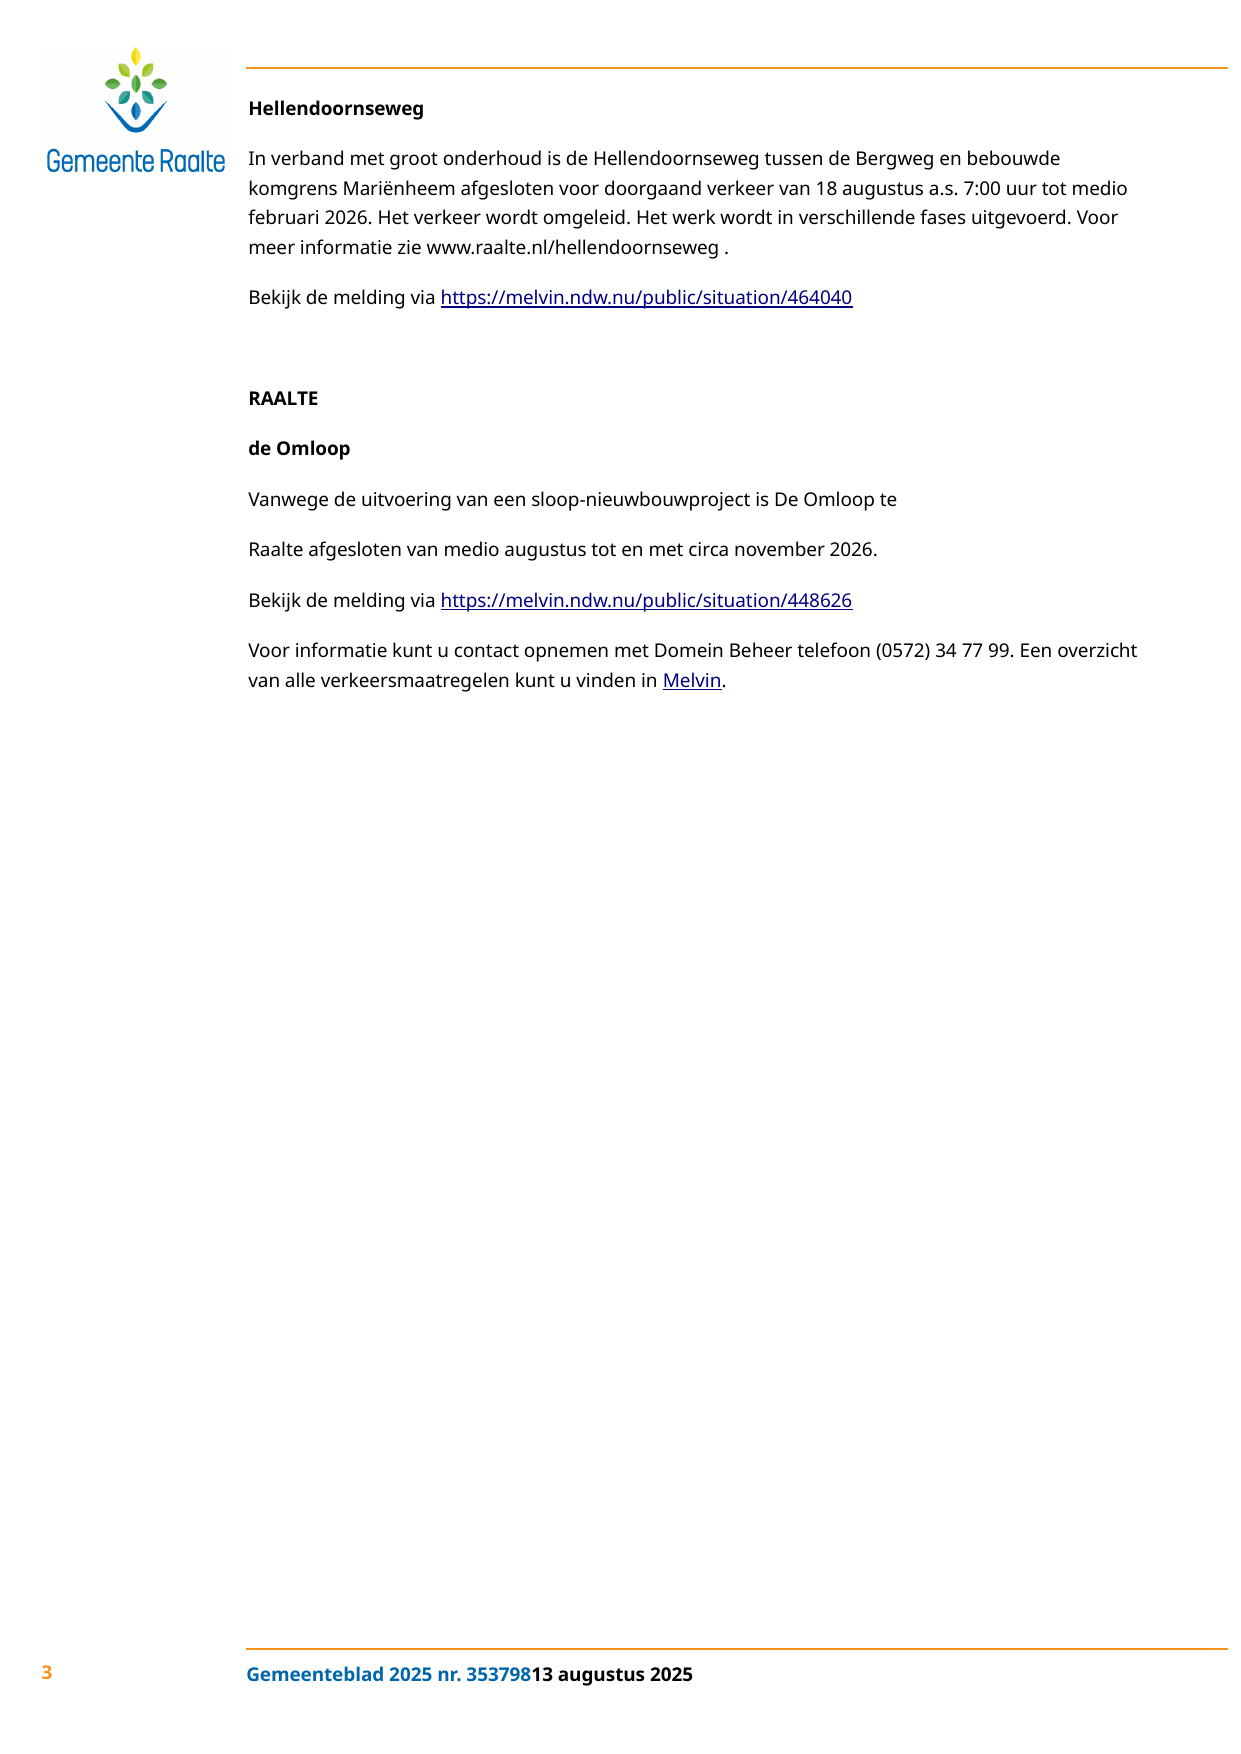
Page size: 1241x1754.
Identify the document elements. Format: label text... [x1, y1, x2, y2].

text Bekijk de melding via https://melvin.ndw.nu/public/situation/464040 [248, 284, 1152, 310]
text Hellendoornseweg [248, 95, 1152, 121]
text Raalte afgesloten van medio augustus tot en met circa november 2026. [248, 536, 1152, 562]
text de Omloop [248, 436, 1152, 461]
text RAALTE [248, 385, 1152, 411]
picture [41, 47, 231, 172]
text Bekijk de melding via https://melvin.ndw.nu/public/situation/448626 [248, 587, 1152, 613]
text Voor informatie kunt u contact opnemen met Domein Beheer telefoon (0572) 34 77 99. Een overzicht van alle verkeersmaatregelen kunt u vinden in Melvin. [248, 637, 1152, 693]
text Vanwege de uitvoering van een sloop-nieuwbouwproject is De Omloop te [248, 486, 1152, 512]
text In verband met groot onderhoud is de Hellendoornseweg tussen de Bergweg en bebouwde komgrens Mariënheem afgesloten voor doorgaand verkeer van 18 augustus a.s. 7:00 uur tot medio februari 2026. Het verkeer wordt omgeleid. Het werk wordt in verschillende fases uitgevoerd. Voor meer informatie zie www.raalte.nl/hellendoornseweg . [248, 145, 1152, 260]
